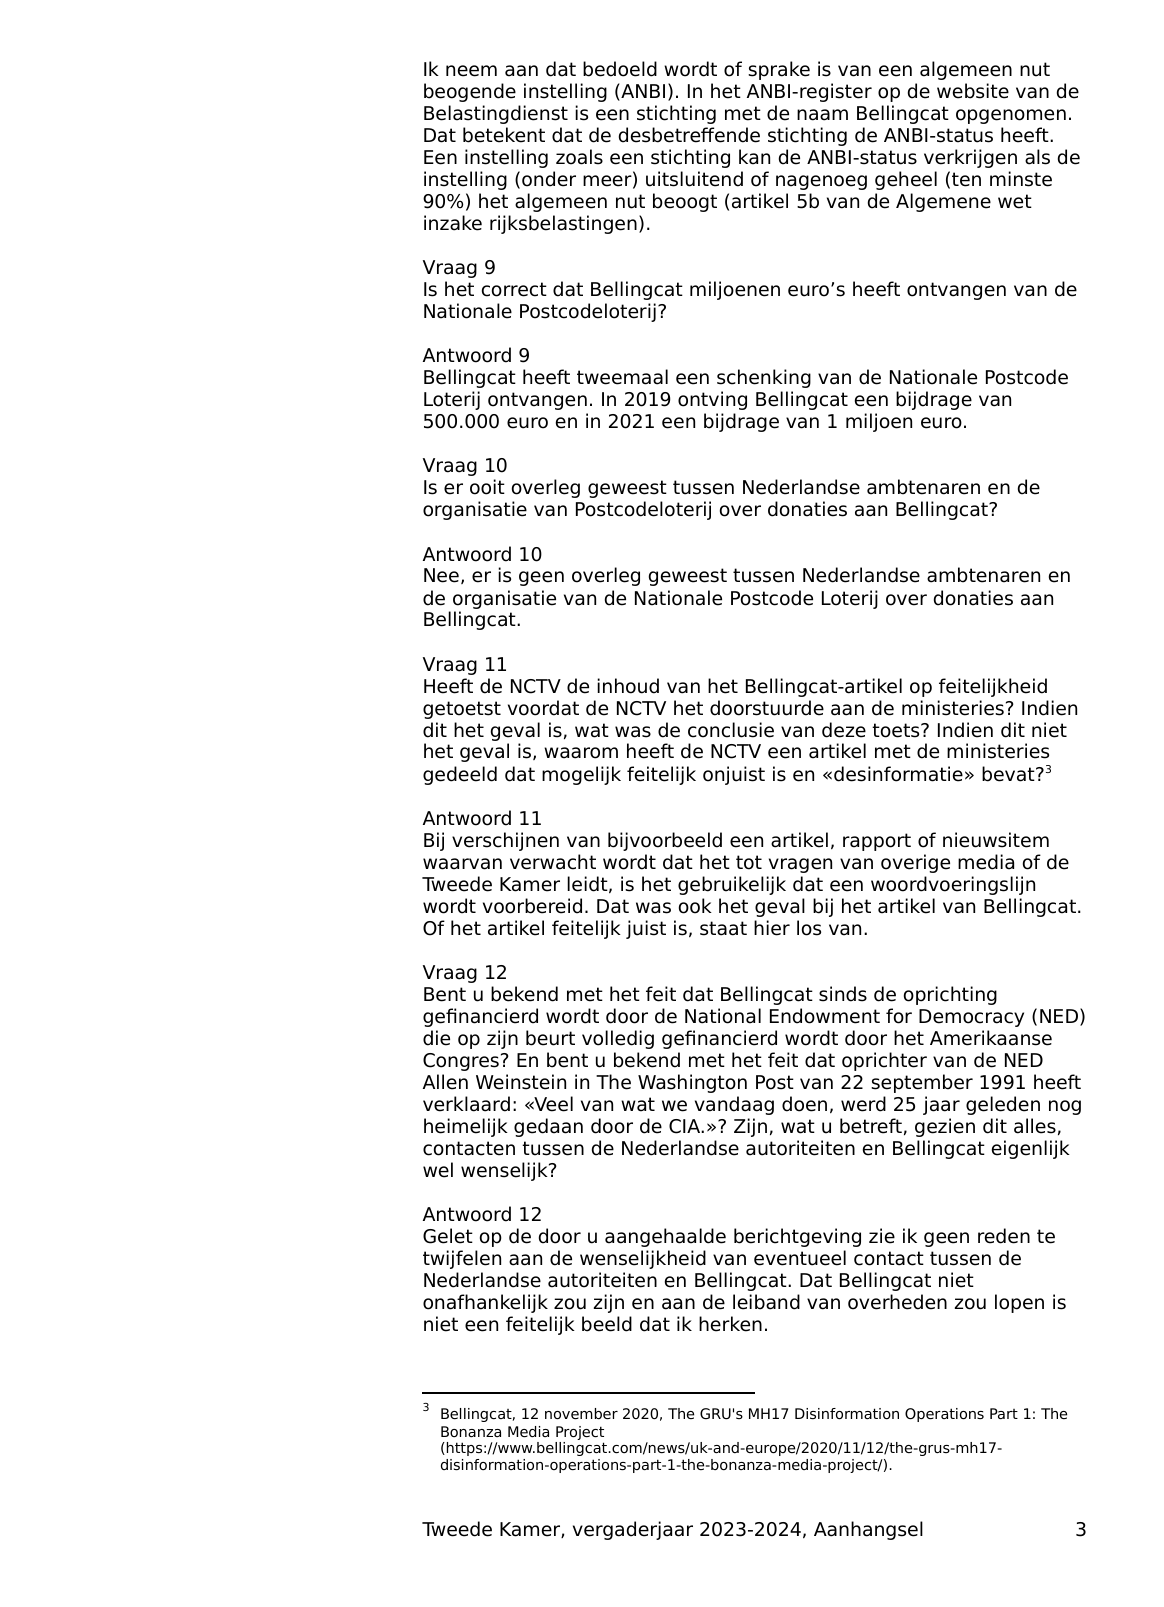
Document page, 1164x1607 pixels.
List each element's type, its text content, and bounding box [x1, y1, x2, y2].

text Vraag 12 [422, 962, 1087, 984]
text Vraag 11 [422, 653, 1087, 676]
text Antwoord 11 [422, 808, 1087, 829]
text Vraag 10 [422, 455, 1087, 477]
text Antwoord 12 [422, 1204, 1087, 1226]
text Antwoord 9 [422, 345, 1087, 367]
text Bent u bekend met het feit dat Bellingcat sinds de oprichting gefinancierd wordt door de National Endowment for Democracy (NED) die op zijn beurt volledig gefinancierd wordt door het Amerikaanse Congres? En bent u bekend met het feit dat oprichter van de NED Allen Weinstein in The Washington Post van 22 september 1991 heeft verklaard: «Veel van wat we vandaag doen, werd 25 jaar geleden nog heimelijk gedaan door de CIA.»? Zijn, wat u betreft, gezien dit alles, contacten tussen de Nederlandse autoriteiten en Bellingcat eigenlijk wel wenselijk? [422, 984, 1087, 1181]
text Antwoord 10 [422, 543, 1087, 565]
text Ik neem aan dat bedoeld wordt of sprake is van een algemeen nut beogende instelling (ANBI). In het ANBI-register op de website van de Belastingdienst is een stichting met de naam Bellingcat opgenomen. Dat betekent dat de desbetreffende stichting de ANBI-status heeft. Een instelling zoals een stichting kan de ANBI-status verkrijgen als de instelling (onder meer) uitsluitend of nagenoeg geheel (ten minste 90%) het algemeen nut beoogt (artikel 5b van de Algemene wet inzake rijksbelastingen). [422, 59, 1087, 235]
text Is er ooit overleg geweest tussen Nederlandse ambtenaren en de organisatie van Postcodeloterij over donaties aan Bellingcat? [422, 477, 1087, 521]
text Gelet op de door u aangehaalde berichtgeving zie ik geen reden te twijfelen aan de wenselijkheid van eventueel contact tussen de Nederlandse autoriteiten en Bellingcat. Dat Bellingcat niet onafhankelijk zou zijn en aan de leiband van overheden zou lopen is niet een feitelijk beeld dat ik herken. [422, 1226, 1087, 1336]
text Vraag 9 [422, 257, 1087, 279]
text Bij verschijnen van bijvoorbeeld een artikel, rapport of nieuwsitem waarvan verwacht wordt dat het tot vragen van overige media of de Tweede Kamer leidt, is het gebruikelijk dat een woordvoeringslijn wordt voorbereid. Dat was ook het geval bij het artikel van Bellingcat. Of het artikel feitelijk juist is, staat hier los van. [422, 829, 1087, 939]
text Is het correct dat Bellingcat miljoenen euro’s heeft ontvangen van de Nationale Postcodeloterij? [422, 279, 1087, 323]
text Bellingcat heeft tweemaal een schenking van de Nationale Postcode Loterij ontvangen. In 2019 ontving Bellingcat een bijdrage van 500.000 euro en in 2021 een bijdrage van 1 miljoen euro. [422, 367, 1087, 433]
text Heeft de NCTV de inhoud van het Bellingcat-artikel op feitelijkheid getoetst voordat de NCTV het doorstuurde aan de ministeries? Indien dit het geval is, wat was de conclusie van deze toets? Indien dit niet het geval is, waarom heeft de NCTV een artikel met de ministeries gedeeld dat mogelijk feitelijk onjuist is en «desinformatie» bevat? [422, 676, 1087, 785]
text Nee, er is geen overleg geweest tussen Nederlandse ambtenaren en de organisatie van de Nationale Postcode Loterij over donaties aan Bellingcat. [422, 565, 1087, 631]
text Bellingcat, 12 november 2020, The GRU's MH17 Disinformation Operations Part 1: The Bonanza Media Project (https://www.bellingcat.com/news/uk-and-europe/2020/11/12/the-grus-mh17-disinformation-operations-part-1-the-bonanza-media-project/). [422, 1402, 1087, 1474]
